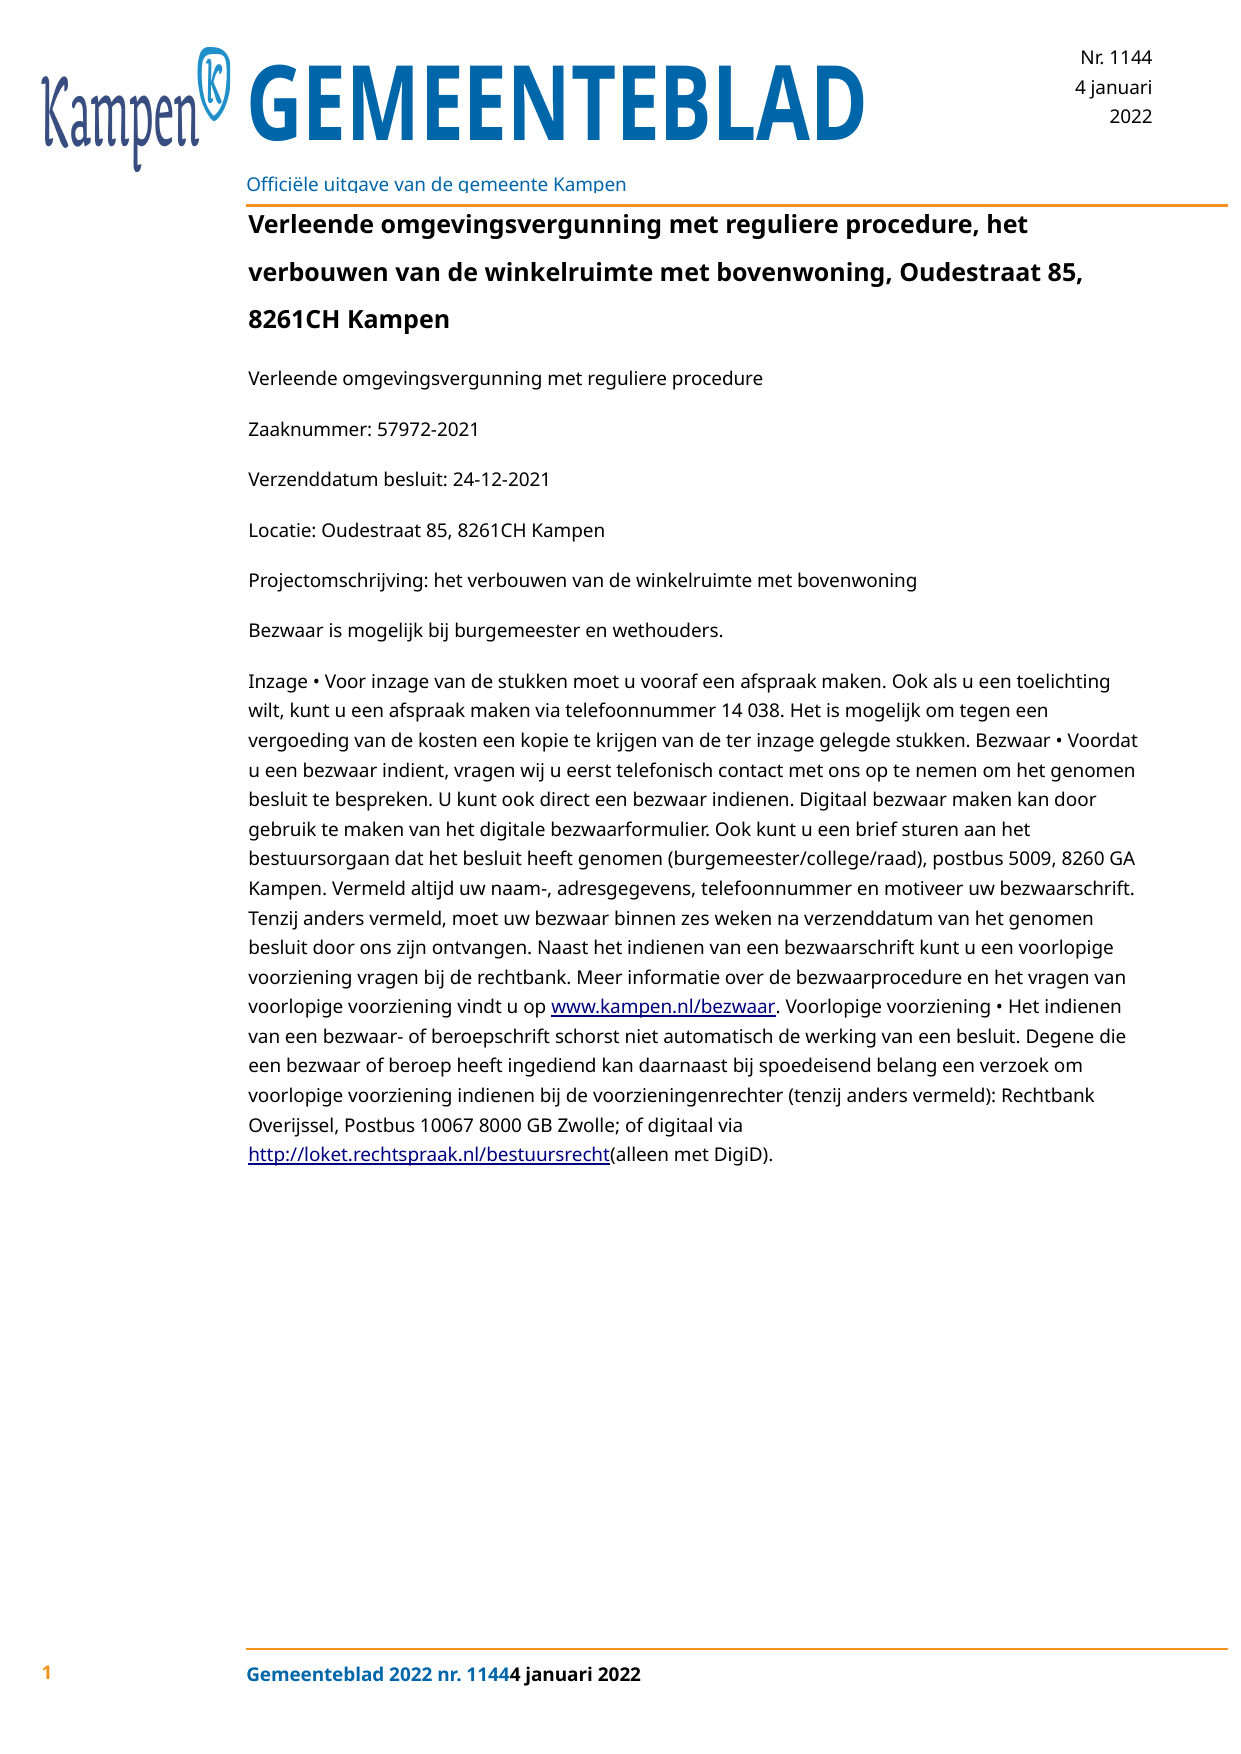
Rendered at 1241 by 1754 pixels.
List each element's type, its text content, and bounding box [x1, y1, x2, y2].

text Projectomschrijving: het verbouwen van de winkelruimte met bovenwoning [248, 567, 1152, 593]
text Bezwaar is mogelijk bij burgemeester en wethouders. [248, 618, 1152, 643]
text Verzenddatum besluit: 24-12-2021 [248, 466, 1152, 492]
text Zaaknummer: 57972-2021 [248, 416, 1152, 442]
text Verleende omgevingsvergunning met reguliere procedure [248, 366, 1152, 391]
text Verleende omgevingsvergunning met reguliere procedure, het verbouwen van de winkelruimte met bovenwoning, Oudestraat 85, 8261CH Kampen [248, 207, 1152, 336]
picture [41, 47, 231, 172]
text Inzage • Voor inzage van de stukken moet u vooraf een afspraak maken. Ook als u een toelichting wilt, kunt u een afspraak maken via telefoonnummer 14 038. Het is mogelijk om tegen een vergoeding van de kosten een kopie te krijgen van de ter inzage gelegde stukken. Bezwaar • Voordat u een bezwaar indient, vragen wij u eerst telefonisch contact met ons op te nemen om het genomen besluit te bespreken. U kunt ook direct een bezwaar indienen. Digitaal bezwaar maken kan door gebruik te maken van het digitale bezwaarformulier. Ook kunt u een brief sturen aan het bestuursorgaan dat het besluit heeft genomen (burgemeester/college/raad), postbus 5009, 8260 GA Kampen. Vermeld altijd uw naam-, adresgegevens, telefoonnummer en motiveer uw bezwaarschrift. Tenzij anders vermeld, moet uw bezwaar binnen zes weken na verzenddatum van het genomen besluit door ons zijn ontvangen. Naast het indienen van een bezwaarschrift kunt u een voorlopige voorziening vragen bij de rechtbank. Meer informatie over de bezwaarprocedure en het vragen van voorlopige voorziening vindt u op www.kampen.nl/bezwaar. Voorlopige voorziening • Het indienen van een bezwaar- of beroepschrift schorst niet automatisch de werking van een besluit. Degene die een bezwaar of beroep heeft ingediend kan daarnaast bij spoedeisend belang een verzoek om voorlopige voorziening indienen bij de voorzieningenrechter (tenzij anders vermeld): Rechtbank Overijssel, Postbus 10067 8000 GB Zwolle; of digitaal via http://loket.rechtspraak.nl/bestuursrecht(alleen met DigiD). [248, 668, 1152, 1167]
text Locatie: Oudestraat 85, 8261CH Kampen [248, 517, 1152, 542]
